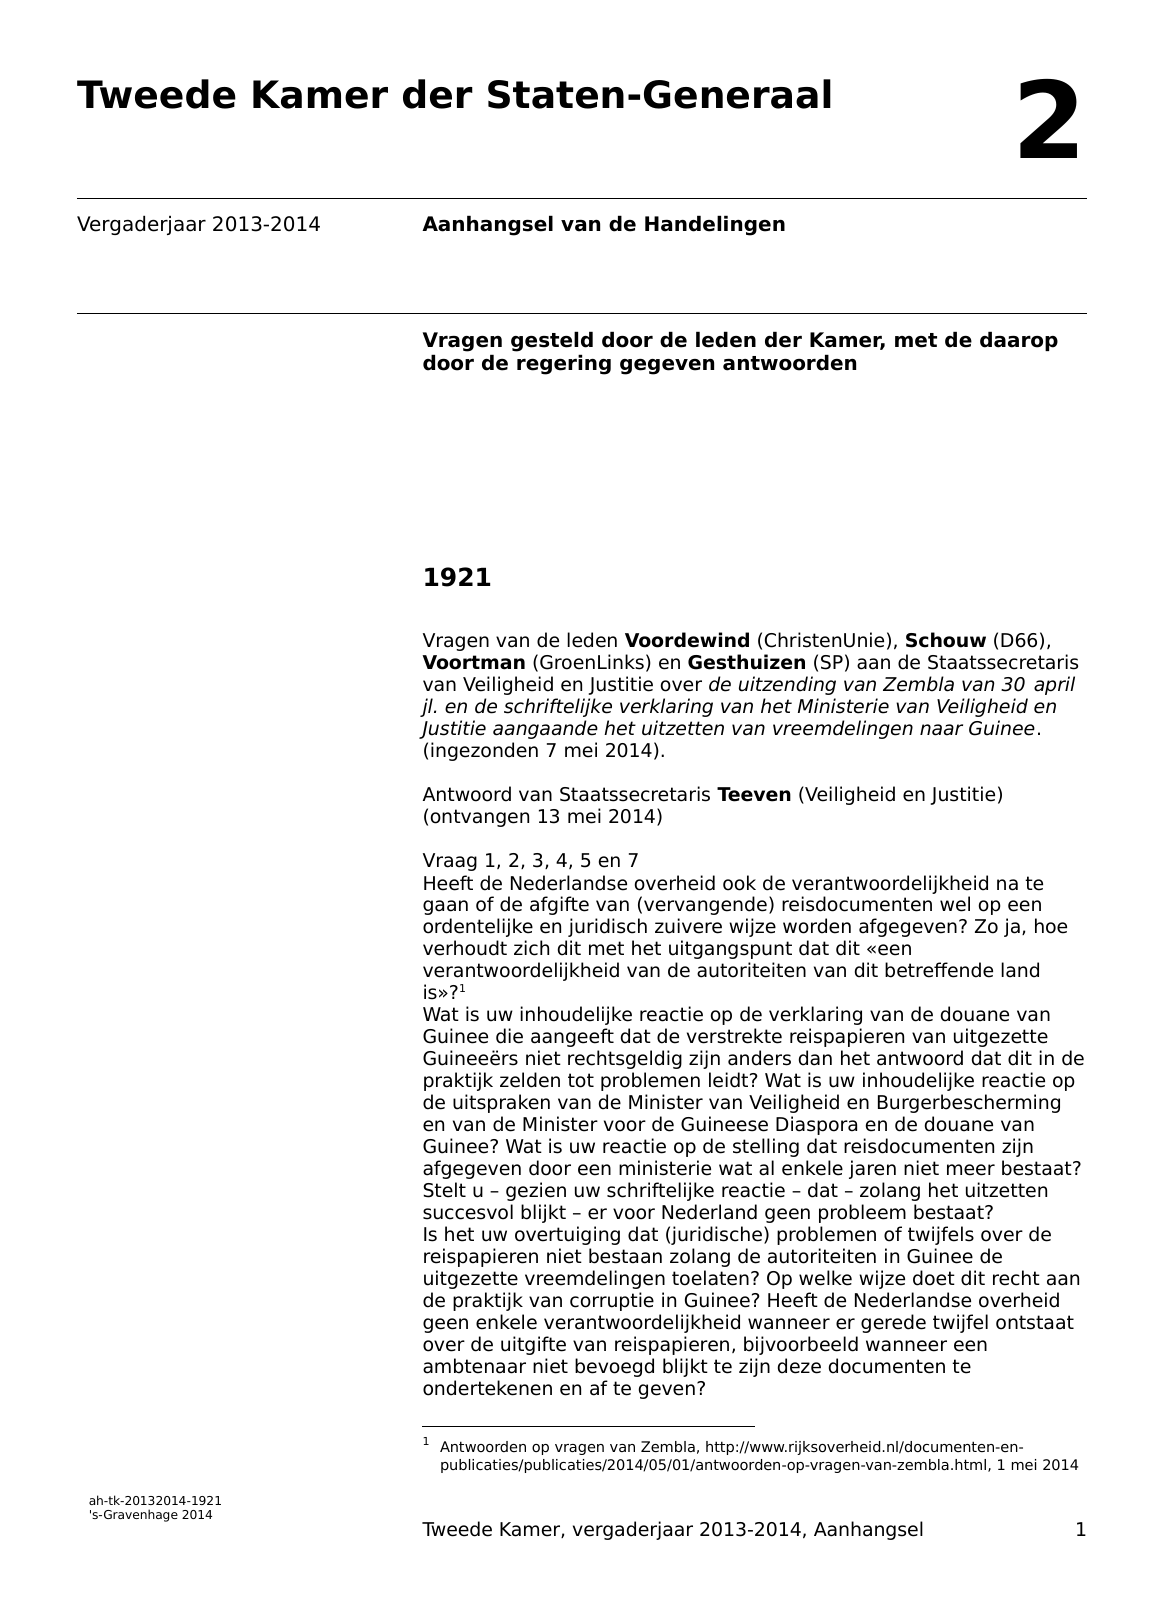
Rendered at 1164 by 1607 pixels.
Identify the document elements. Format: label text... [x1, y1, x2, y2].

text Is het uw overtuiging dat (juridische) problemen of twijfels over de reispapieren niet bestaan zolang de autoriteiten in Guinee de uitgezette vreemdelingen toelaten? Op welke wijze doet dit recht aan de praktijk van corruptie in Guinee? Heeft de Nederlandse overheid geen enkele verantwoordelijkheid wanneer er gerede twijfel ontstaat over de uitgifte van reispapieren, bijvoorbeeld wanneer een ambtenaar niet bevoegd blijkt te zijn deze documenten te ondertekenen en af te geven? [422, 1224, 1087, 1400]
table_cell Vergaderjaar 2013-2014 [77, 199, 422, 313]
table_cell Vragen gesteld door de leden der Kamer, met de daarop door de regering gegeven antwoorden [422, 314, 1087, 375]
text Heeft de Nederlandse overheid ook de verantwoordelijkheid na te gaan of de afgifte van (vervangende) reisdocumenten wel op een ordentelijke en juridisch zuivere wijze worden afgegeven? Zo ja, hoe verhoudt zich dit met het uitgangspunt dat dit «een verantwoordelijkheid van de autoriteiten van dit betreffende land is»? [422, 872, 1087, 1004]
text 1921 [422, 563, 1087, 592]
text Vragen van de leden Voordewind (ChristenUnie), Schouw (D66), Voortman (GroenLinks) en Gesthuizen (SP) aan de Staatssecretaris van Veiligheid en Justitie over de uitzending van Zembla van 30 april jl. en de schriftelijke verklaring van het Ministerie van Veiligheid en Justitie aangaande het uitzetten van vreemdelingen naar Guinee. (ingezonden 7 mei 2014). [422, 630, 1087, 762]
text ah-tk-20132014-1921 [88, 1494, 323, 1508]
table_header 2 [886, 59, 1087, 198]
text Antwoord van Staatssecretaris Teeven (Veiligheid en Justitie) (ontvangen 13 mei 2014) [422, 784, 1087, 828]
table_cell Aanhangsel van de Handelingen [422, 199, 1087, 313]
text Wat is uw inhoudelijke reactie op de verklaring van de douane van Guinee die aangeeft dat de verstrekte reispapieren van uitgezette Guineeërs niet rechtsgeldig zijn anders dan het antwoord dat dit in de praktijk zelden tot problemen leidt? Wat is uw inhoudelijke reactie op de uitspraken van de Minister van Veiligheid en Burgerbescherming en van de Minister voor de Guineese Diaspora en de douane van Guinee? Wat is uw reactie op de stelling dat reisdocumenten zijn afgegeven door een ministerie wat al enkele jaren niet meer bestaat? Stelt u – gezien uw schriftelijke reactie – dat – zolang het uitzetten succesvol blijkt – er voor Nederland geen probleem bestaat? [422, 1004, 1087, 1224]
table_cell [77, 314, 422, 375]
text Antwoorden op vragen van Zembla, http://www.rijksoverheid.nl/documenten-en-publicaties/publicaties/2014/05/01/antwoorden-op-vragen-van-zembla.html, 1 mei 2014 [422, 1435, 1087, 1474]
text Vraag 1, 2, 3, 4, 5 en 7 [422, 850, 1087, 872]
table_header Tweede Kamer der Staten-Generaal [77, 59, 886, 198]
text 's-Gravenhage 2014 [88, 1508, 323, 1522]
